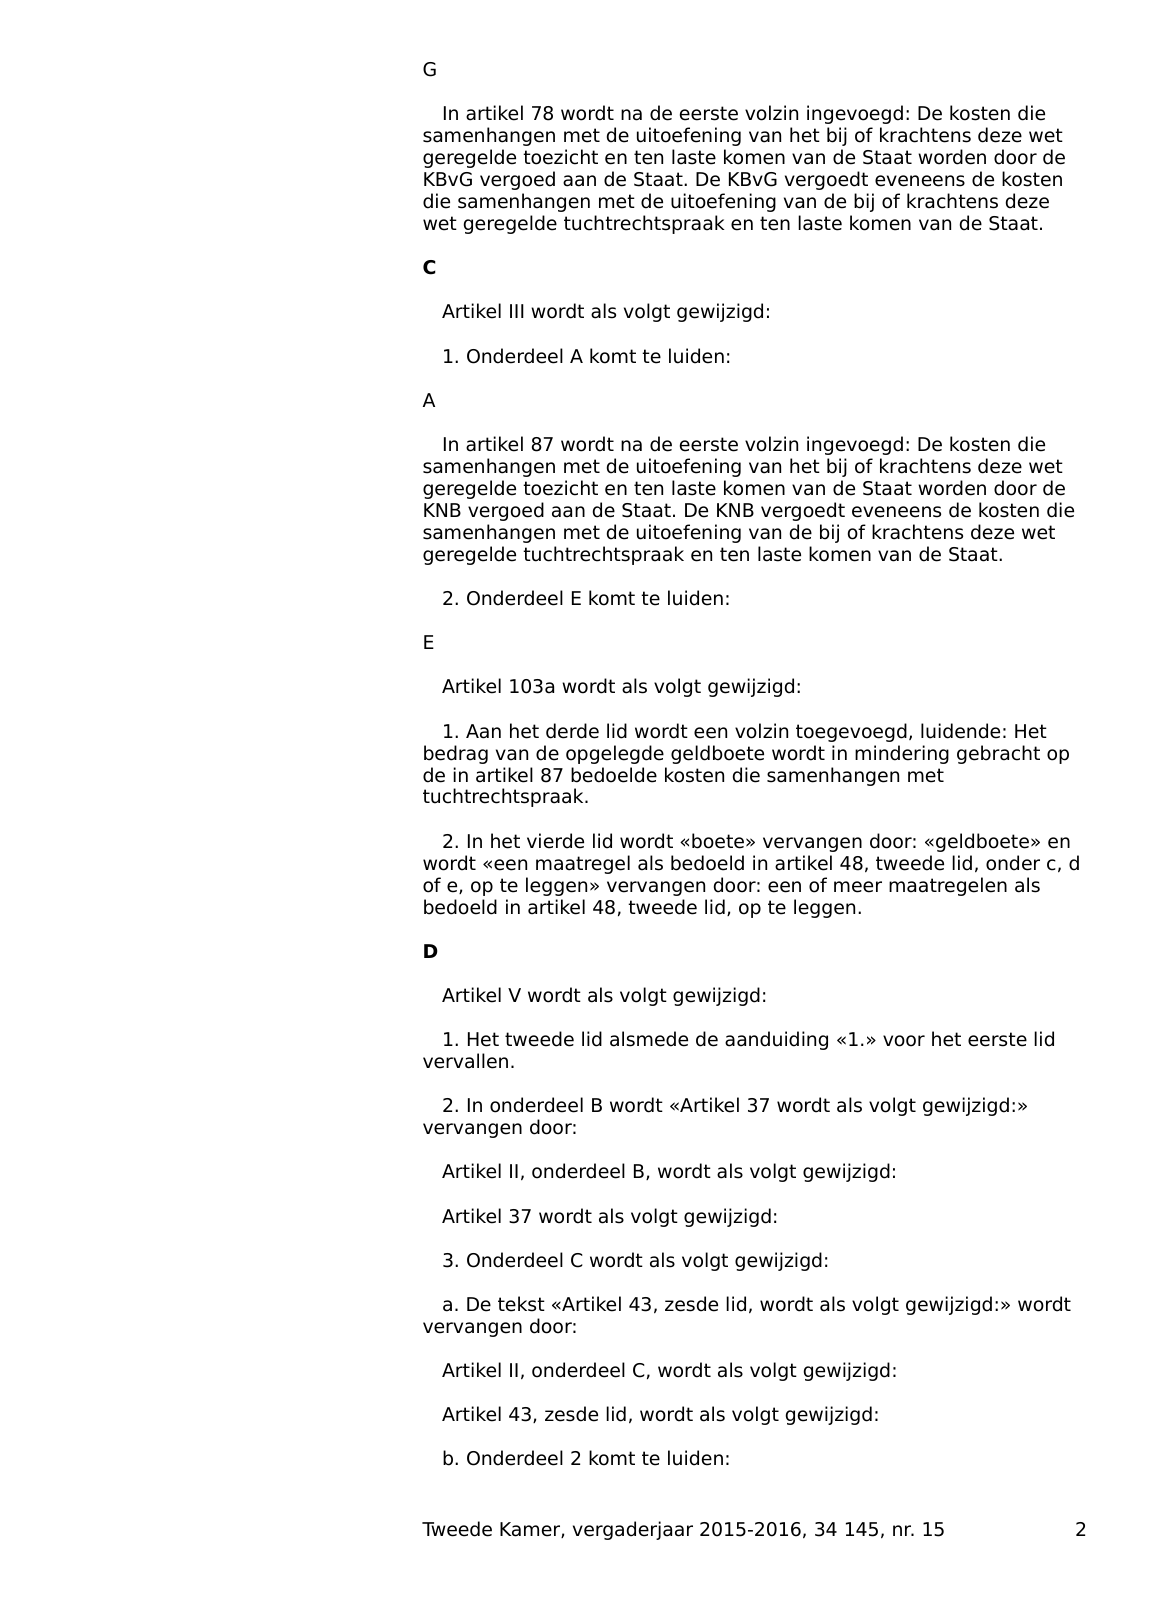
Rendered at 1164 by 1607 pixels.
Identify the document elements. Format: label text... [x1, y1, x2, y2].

subtitle G [422, 59, 1087, 81]
text a. De tekst «Artikel 43, zesde lid, wordt als volgt gewijzigd:» wordt vervangen door: [422, 1294, 1087, 1338]
subtitle E [422, 632, 1087, 654]
subtitle D [422, 941, 1087, 963]
text Artikel II, onderdeel B, wordt als volgt gewijzigd: [422, 1161, 1087, 1183]
text 3. Onderdeel C wordt als volgt gewijzigd: [422, 1250, 1087, 1272]
text Artikel V wordt als volgt gewijzigd: [422, 985, 1087, 1007]
text 1. Onderdeel A komt te luiden: [422, 346, 1087, 368]
text b. Onderdeel 2 komt te luiden: [422, 1448, 1087, 1470]
text 2. Onderdeel E komt te luiden: [422, 588, 1087, 610]
text In artikel 87 wordt na de eerste volzin ingevoegd: De kosten die samenhangen met de uitoefening van het bij of krachtens deze wet geregelde toezicht en ten laste komen van de Staat worden door de KNB vergoed aan de Staat. De KNB vergoedt eveneens de kosten die samenhangen met de uitoefening van de bij of krachtens deze wet geregelde tuchtrechtspraak en ten laste komen van de Staat. [422, 434, 1087, 566]
subtitle A [422, 390, 1087, 412]
text 2. In het vierde lid wordt «boete» vervangen door: «geldboete» en wordt «een maatregel als bedoeld in artikel 48, tweede lid, onder c, d of e, op te leggen» vervangen door: een of meer maatregelen als bedoeld in artikel 48, tweede lid, op te leggen. [422, 831, 1087, 918]
text 1. Het tweede lid alsmede de aanduiding «1.» voor het eerste lid vervallen. [422, 1029, 1087, 1073]
text Artikel III wordt als volgt gewijzigd: [422, 301, 1087, 323]
text Artikel 103a wordt als volgt gewijzigd: [422, 676, 1087, 698]
text Artikel 43, zesde lid, wordt als volgt gewijzigd: [422, 1404, 1087, 1426]
text Artikel 37 wordt als volgt gewijzigd: [422, 1206, 1087, 1227]
text 1. Aan het derde lid wordt een volzin toegevoegd, luidende: Het bedrag van de opgelegde geldboete wordt in mindering gebracht op de in artikel 87 bedoelde kosten die samenhangen met tuchtrechtspraak. [422, 721, 1087, 808]
text Artikel II, onderdeel C, wordt als volgt gewijzigd: [422, 1360, 1087, 1382]
text 2. In onderdeel B wordt «Artikel 37 wordt als volgt gewijzigd:» vervangen door: [422, 1095, 1087, 1139]
text In artikel 78 wordt na de eerste volzin ingevoegd: De kosten die samenhangen met de uitoefening van het bij of krachtens deze wet geregelde toezicht en ten laste komen van de Staat worden door de KBvG vergoed aan de Staat. De KBvG vergoedt eveneens de kosten die samenhangen met de uitoefening van de bij of krachtens deze wet geregelde tuchtrechtspraak en ten laste komen van de Staat. [422, 103, 1087, 235]
subtitle C [422, 257, 1087, 279]
